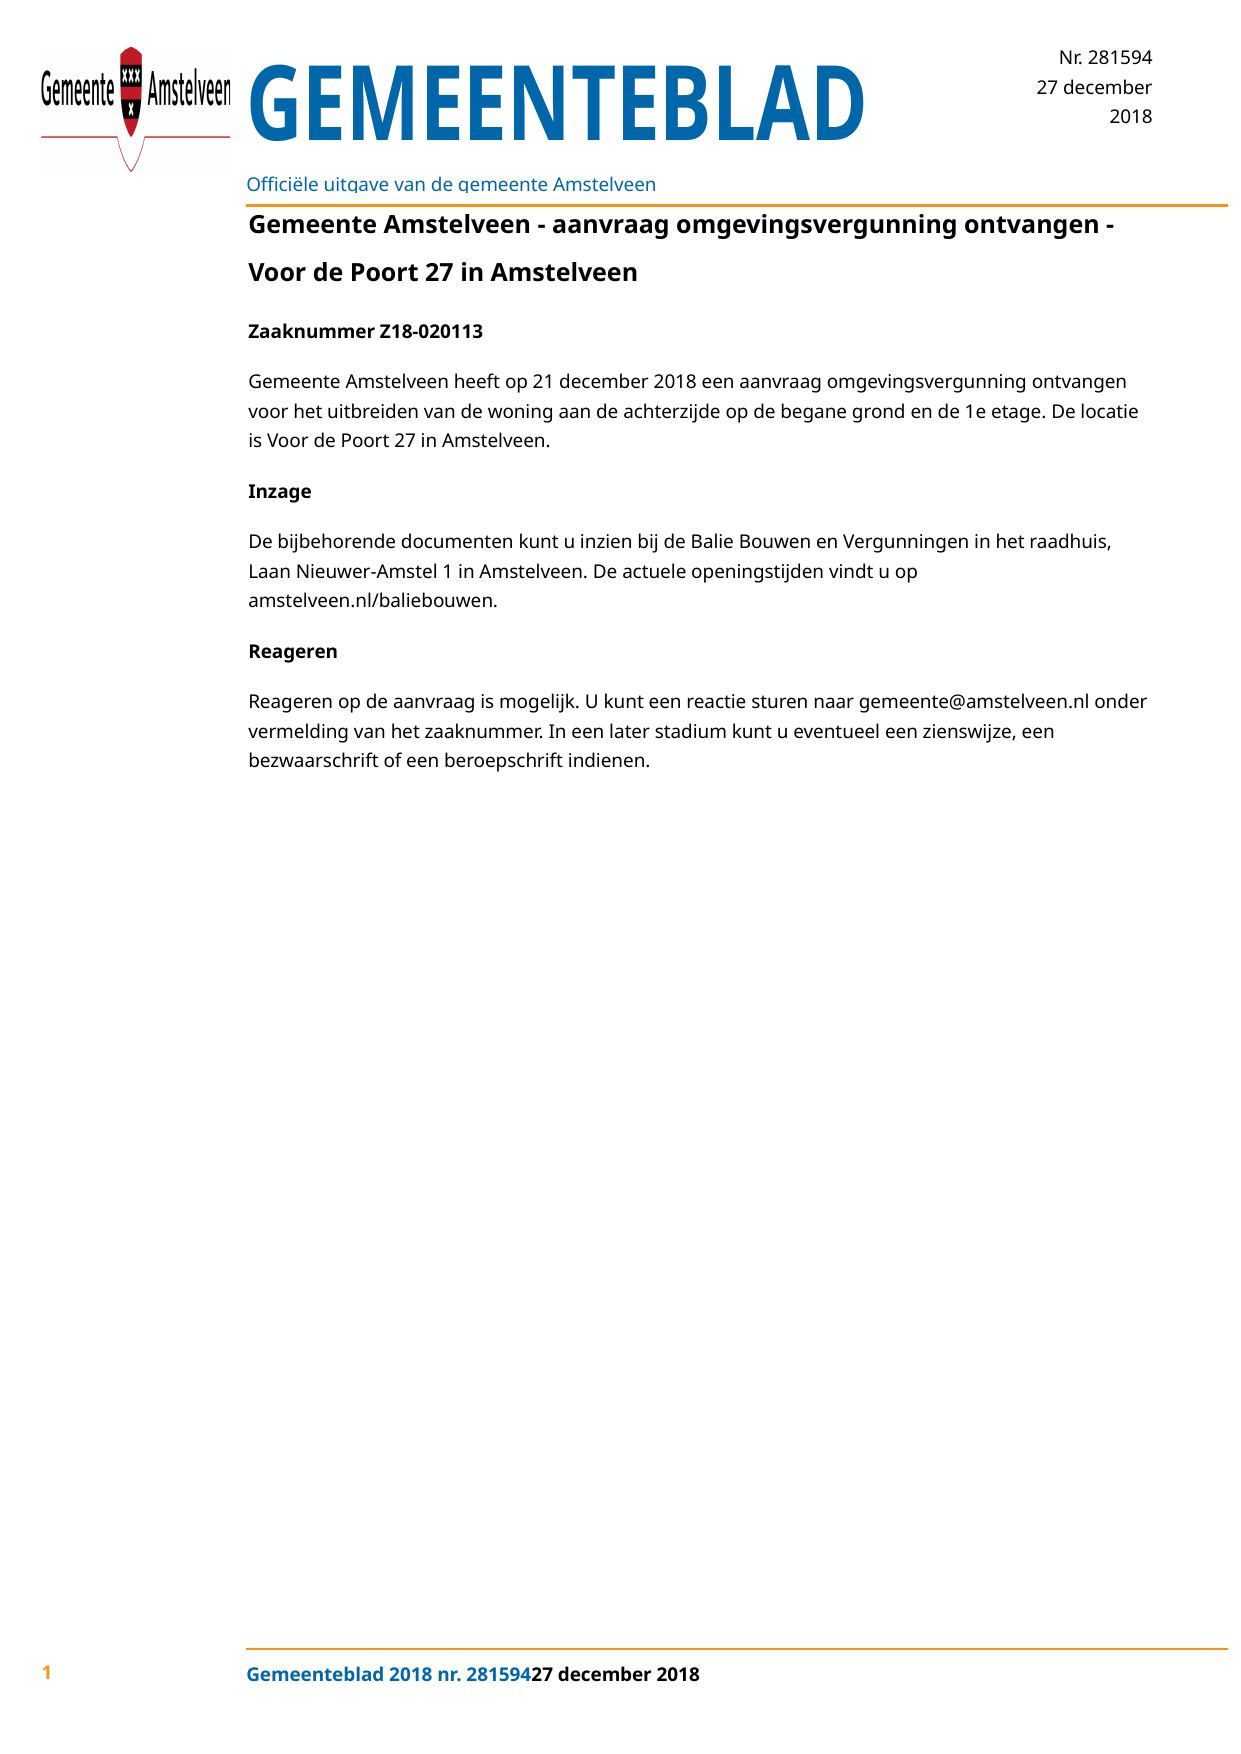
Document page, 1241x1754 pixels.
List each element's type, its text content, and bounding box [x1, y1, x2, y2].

text Inzage [248, 478, 1152, 504]
picture [41, 47, 231, 172]
text Reageren [248, 638, 1152, 664]
text De bijbehorende documenten kunt u inzien bij de Balie Bouwen en Vergunningen in het raadhuis, Laan Nieuwer-Amstel 1 in Amstelveen. De actuele openingstijden vindt u op amstelveen.nl/baliebouwen. [248, 528, 1152, 613]
text Gemeente Amstelveen - aanvraag omgevingsvergunning ontvangen - Voor de Poort 27 in Amstelveen [248, 207, 1152, 288]
text Zaaknummer Z18-020113 [248, 318, 1152, 344]
text Gemeente Amstelveen heeft op 21 december 2018 een aanvraag omgevingsvergunning ontvangen voor het uitbreiden van de woning aan de achterzijde op de begane grond en de 1e etage. De locatie is Voor de Poort 27 in Amstelveen. [248, 368, 1152, 453]
text Reageren op de aanvraag is mogelijk. U kunt een reactie sturen naar gemeente@amstelveen.nl onder vermelding van het zaaknummer. In een later stadium kunt u eventueel een zienswijze, een bezwaarschrift of een beroepschrift indienen. [248, 688, 1152, 773]
